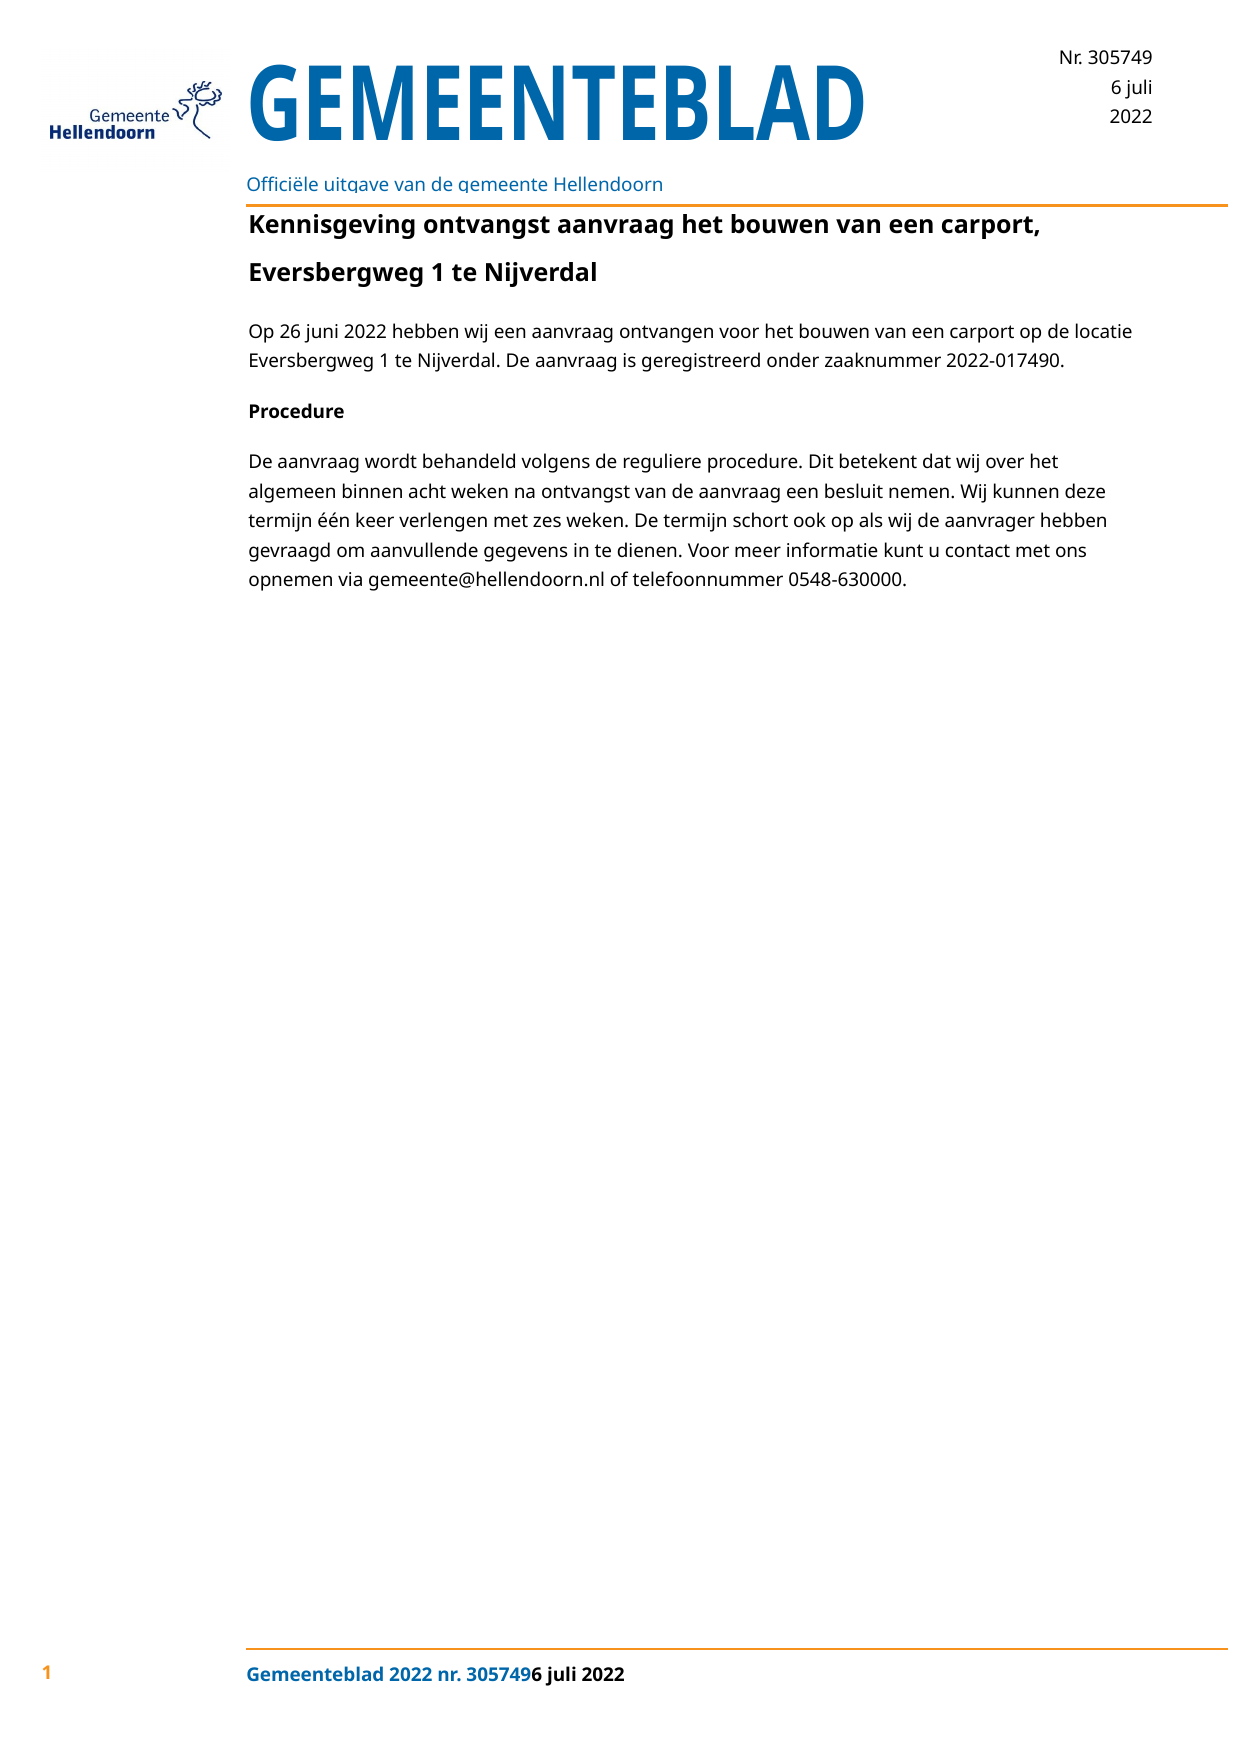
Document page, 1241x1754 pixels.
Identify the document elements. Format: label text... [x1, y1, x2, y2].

text Kennisgeving ontvangst aanvraag het bouwen van een carport, Eversbergweg 1 te Nijverdal [248, 207, 1152, 288]
text Op 26 juni 2022 hebben wij een aanvraag ontvangen voor het bouwen van een carport op de locatie Eversbergweg 1 te Nijverdal. De aanvraag is geregistreerd onder zaaknummer 2022-017490. [248, 318, 1152, 373]
text Procedure [248, 398, 1152, 424]
text De aanvraag wordt behandeld volgens de reguliere procedure. Dit betekent dat wij over het algemeen binnen acht weken na ontvangst van de aanvraag een besluit nemen. Wij kunnen deze termijn één keer verlengen met zes weken. De termijn schort ook op als wij de aanvrager hebben gevraagd om aanvullende gegevens in te dienen. Voor meer informatie kunt u contact met ons opnemen via gemeente@hellendoorn.nl of telefoonnummer 0548-630000. [248, 448, 1152, 592]
picture [41, 47, 231, 172]
